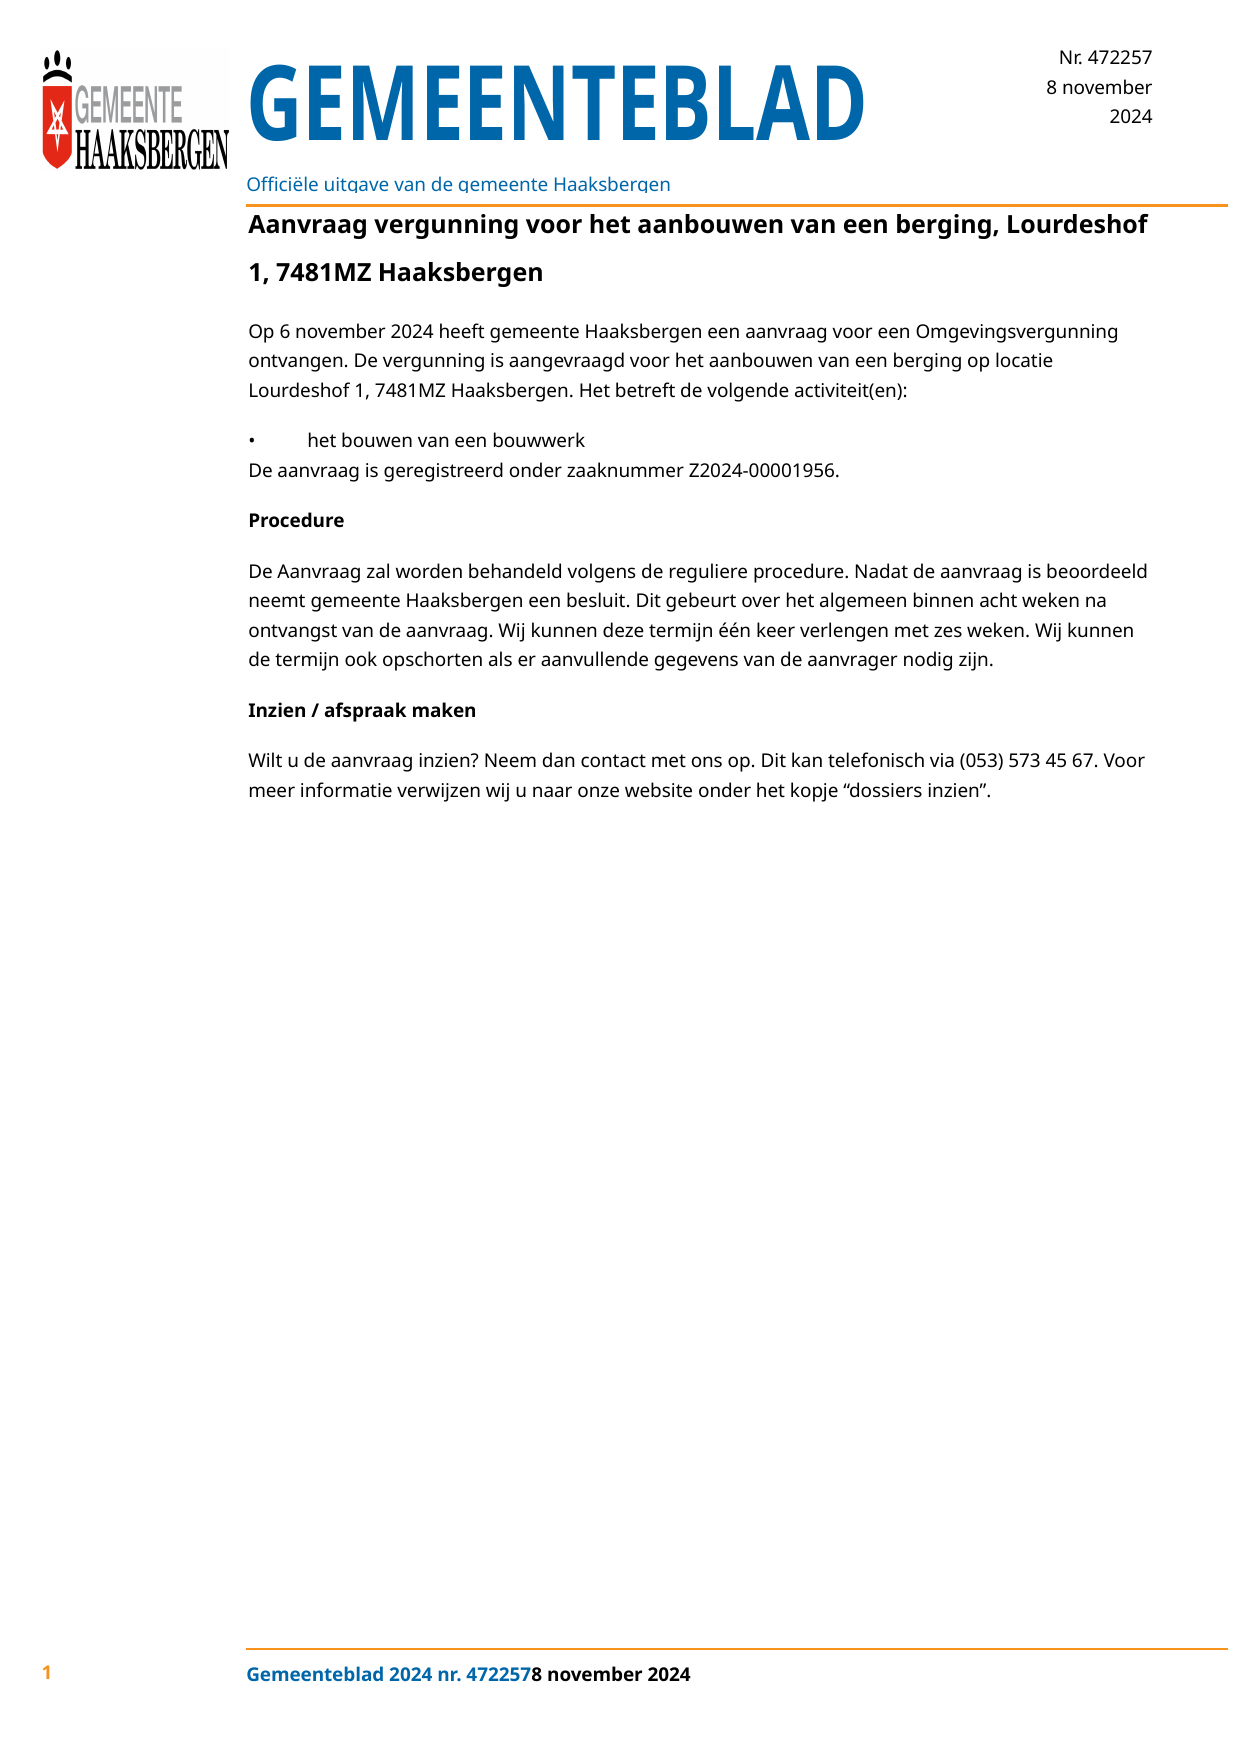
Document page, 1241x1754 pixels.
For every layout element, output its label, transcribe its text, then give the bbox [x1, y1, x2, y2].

text Procedure [248, 507, 1152, 533]
text Wilt u de aanvraag inzien? Neem dan contact met ons op. Dit kan telefonisch via (053) 573 45 67. Voor meer informatie verwijzen wij u naar onze website onder het kopje “dossiers inzien”. [248, 747, 1152, 803]
list het bouwen van een bouwwerk [248, 427, 1152, 453]
text Aanvraag vergunning voor het aanbouwen van een berging, Lourdeshof 1, 7481MZ Haaksbergen [248, 207, 1152, 288]
picture [41, 47, 231, 172]
text De aanvraag is geregistreerd onder zaaknummer Z2024-00001956. [248, 457, 1152, 483]
text De Aanvraag zal worden behandeld volgens de reguliere procedure. Nadat de aanvraag is beoordeeld neemt gemeente Haaksbergen een besluit. Dit gebeurt over het algemeen binnen acht weken na ontvangst van de aanvraag. Wij kunnen deze termijn één keer verlengen met zes weken. Wij kunnen de termijn ook opschorten als er aanvullende gegevens van de aanvrager nodig zijn. [248, 558, 1152, 672]
text Op 6 november 2024 heeft gemeente Haaksbergen een aanvraag voor een Omgevingsvergunning ontvangen. De vergunning is aangevraagd voor het aanbouwen van een berging op locatie Lourdeshof 1, 7481MZ Haaksbergen. Het betreft de volgende activiteit(en): [248, 318, 1152, 403]
text Inzien / afspraak maken [248, 697, 1152, 723]
